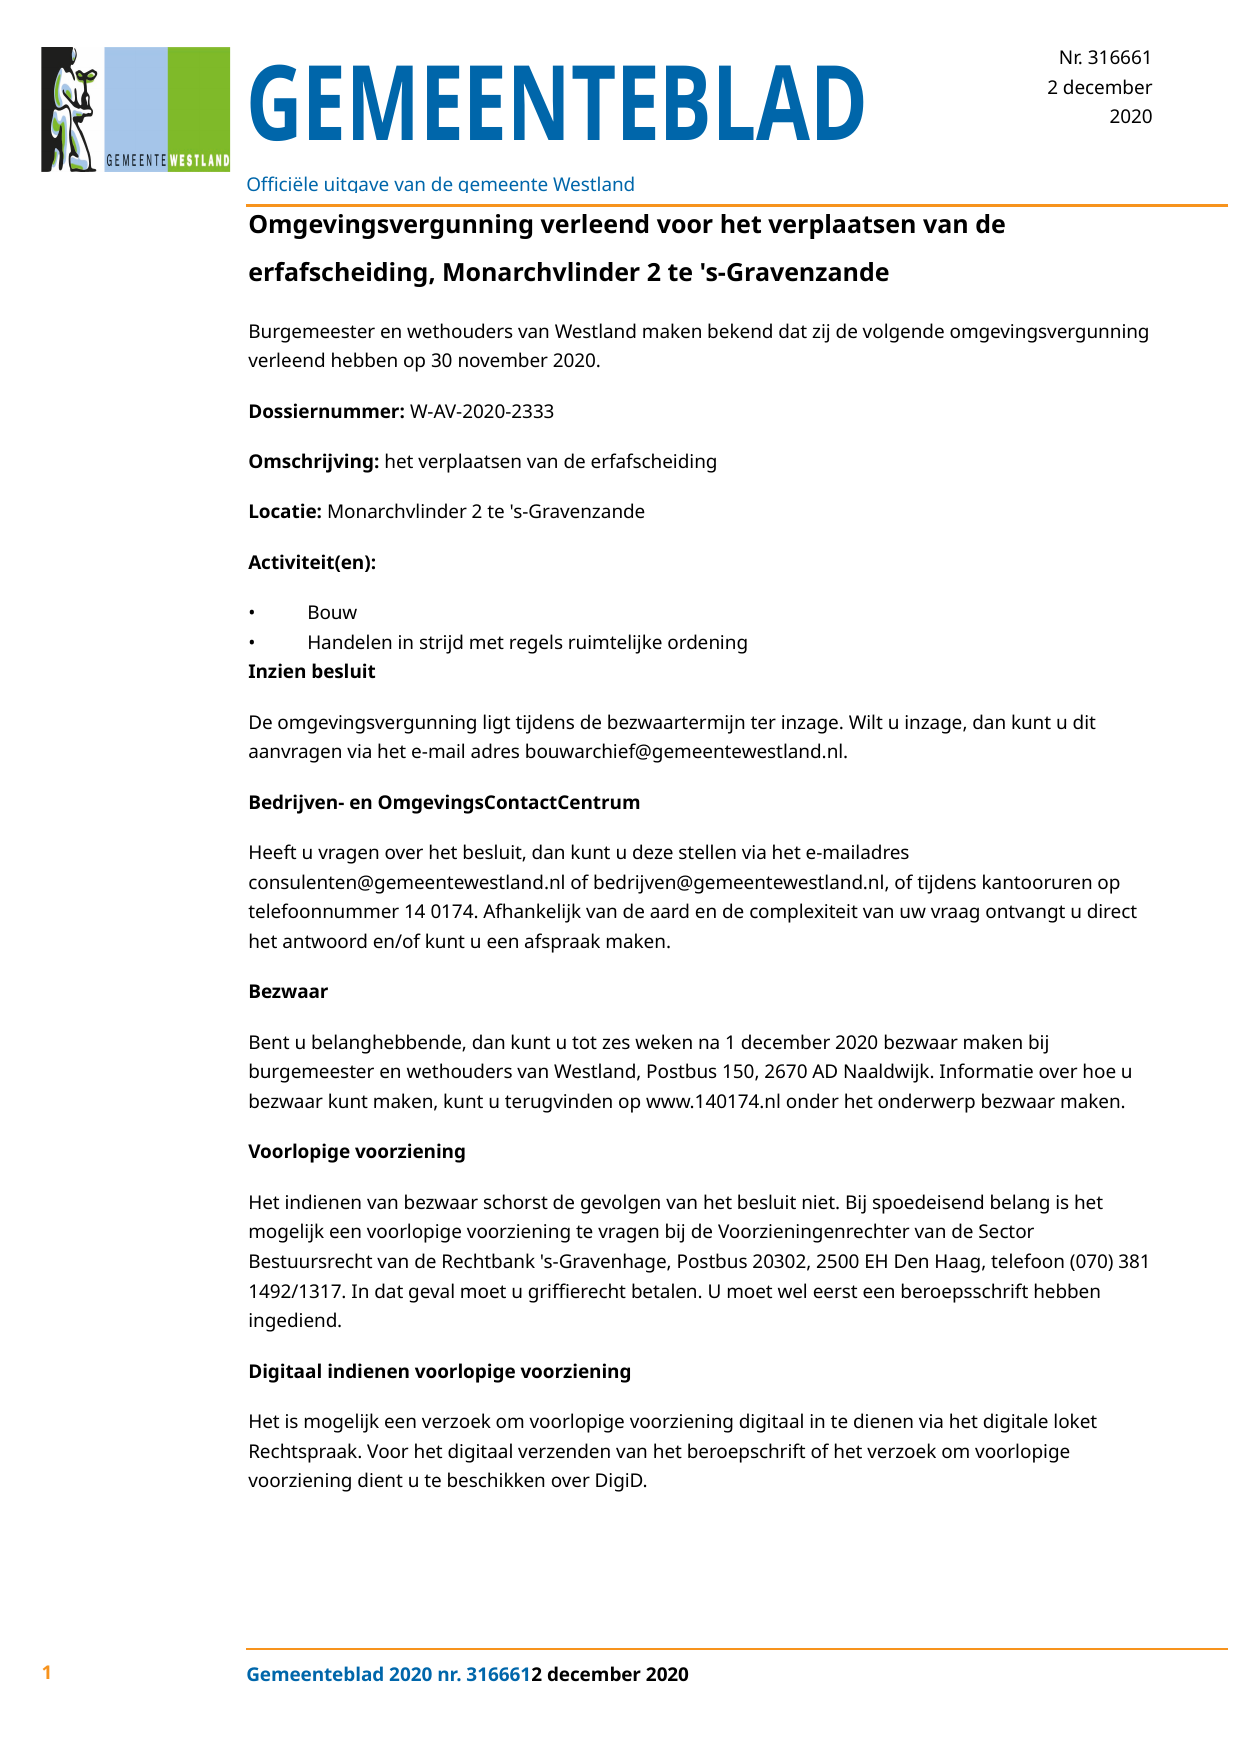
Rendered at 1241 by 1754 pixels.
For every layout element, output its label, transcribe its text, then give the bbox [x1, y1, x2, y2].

text Bezwaar [248, 979, 1152, 1004]
text Omschrijving: het verplaatsen van de erfafscheiding [248, 448, 1152, 474]
text Locatie: Monarchvlinder 2 te 's-Gravenzande [248, 499, 1152, 524]
text Voorlopige voorziening [248, 1139, 1152, 1164]
text Omgevingsvergunning verleend voor het verplaatsen van de erfafscheiding, Monarchvlinder 2 te 's-Gravenzande [248, 207, 1152, 288]
picture [41, 47, 231, 172]
list Bouw [248, 599, 1152, 625]
text Bedrijven- en OmgevingsContactCentrum [248, 789, 1152, 815]
text Heeft u vragen over het besluit, dan kunt u deze stellen via het e-mailadres consulenten@gemeentewestland.nl of bedrijven@gemeentewestland.nl, of tijdens kantooruren op telefoonnummer 14 0174. Afhankelijk van de aard en de complexiteit van uw vraag ontvangt u direct het antwoord en/of kunt u een afspraak maken. [248, 839, 1152, 954]
text Dossiernummer: W-AV-2020-2333 [248, 398, 1152, 424]
text Inzien besluit [248, 659, 1152, 684]
text Het indienen van bezwaar schorst de gevolgen van het besluit niet. Bij spoedeisend belang is het mogelijk een voorlopige voorziening te vragen bij de Voorzieningenrechter van de Sector Bestuursrecht van de Rechtbank 's-Gravenhage, Postbus 20302, 2500 EH Den Haag, telefoon (070) 381 1492/1317. In dat geval moet u griffierecht betalen. U moet wel eerst een beroepsschrift hebben ingediend. [248, 1189, 1152, 1333]
list Handelen in strijd met regels ruimtelijke ordening [248, 629, 1152, 655]
text Activiteit(en): [248, 549, 1152, 575]
text Digitaal indienen voorlopige voorziening [248, 1358, 1152, 1384]
text Bent u belanghebbende, dan kunt u tot zes weken na 1 december 2020 bezwaar maken bij burgemeester en wethouders van Westland, Postbus 150, 2670 AD Naaldwijk. Informatie over hoe u bezwaar kunt maken, kunt u terugvinden op www.140174.nl onder het onderwerp bezwaar maken. [248, 1029, 1152, 1114]
text De omgevingsvergunning ligt tijdens de bezwaartermijn ter inzage. Wilt u inzage, dan kunt u dit aanvragen via het e-mail adres bouwarchief@gemeentewestland.nl. [248, 709, 1152, 764]
text Burgemeester en wethouders van Westland maken bekend dat zij de volgende omgevingsvergunning verleend hebben op 30 november 2020. [248, 318, 1152, 373]
text Het is mogelijk een verzoek om voorlopige voorziening digitaal in te dienen via het digitale loket Rechtspraak. Voor het digitaal verzenden van het beroepschrift of het verzoek om voorlopige voorziening dient u te beschikken over DigiD. [248, 1408, 1152, 1493]
